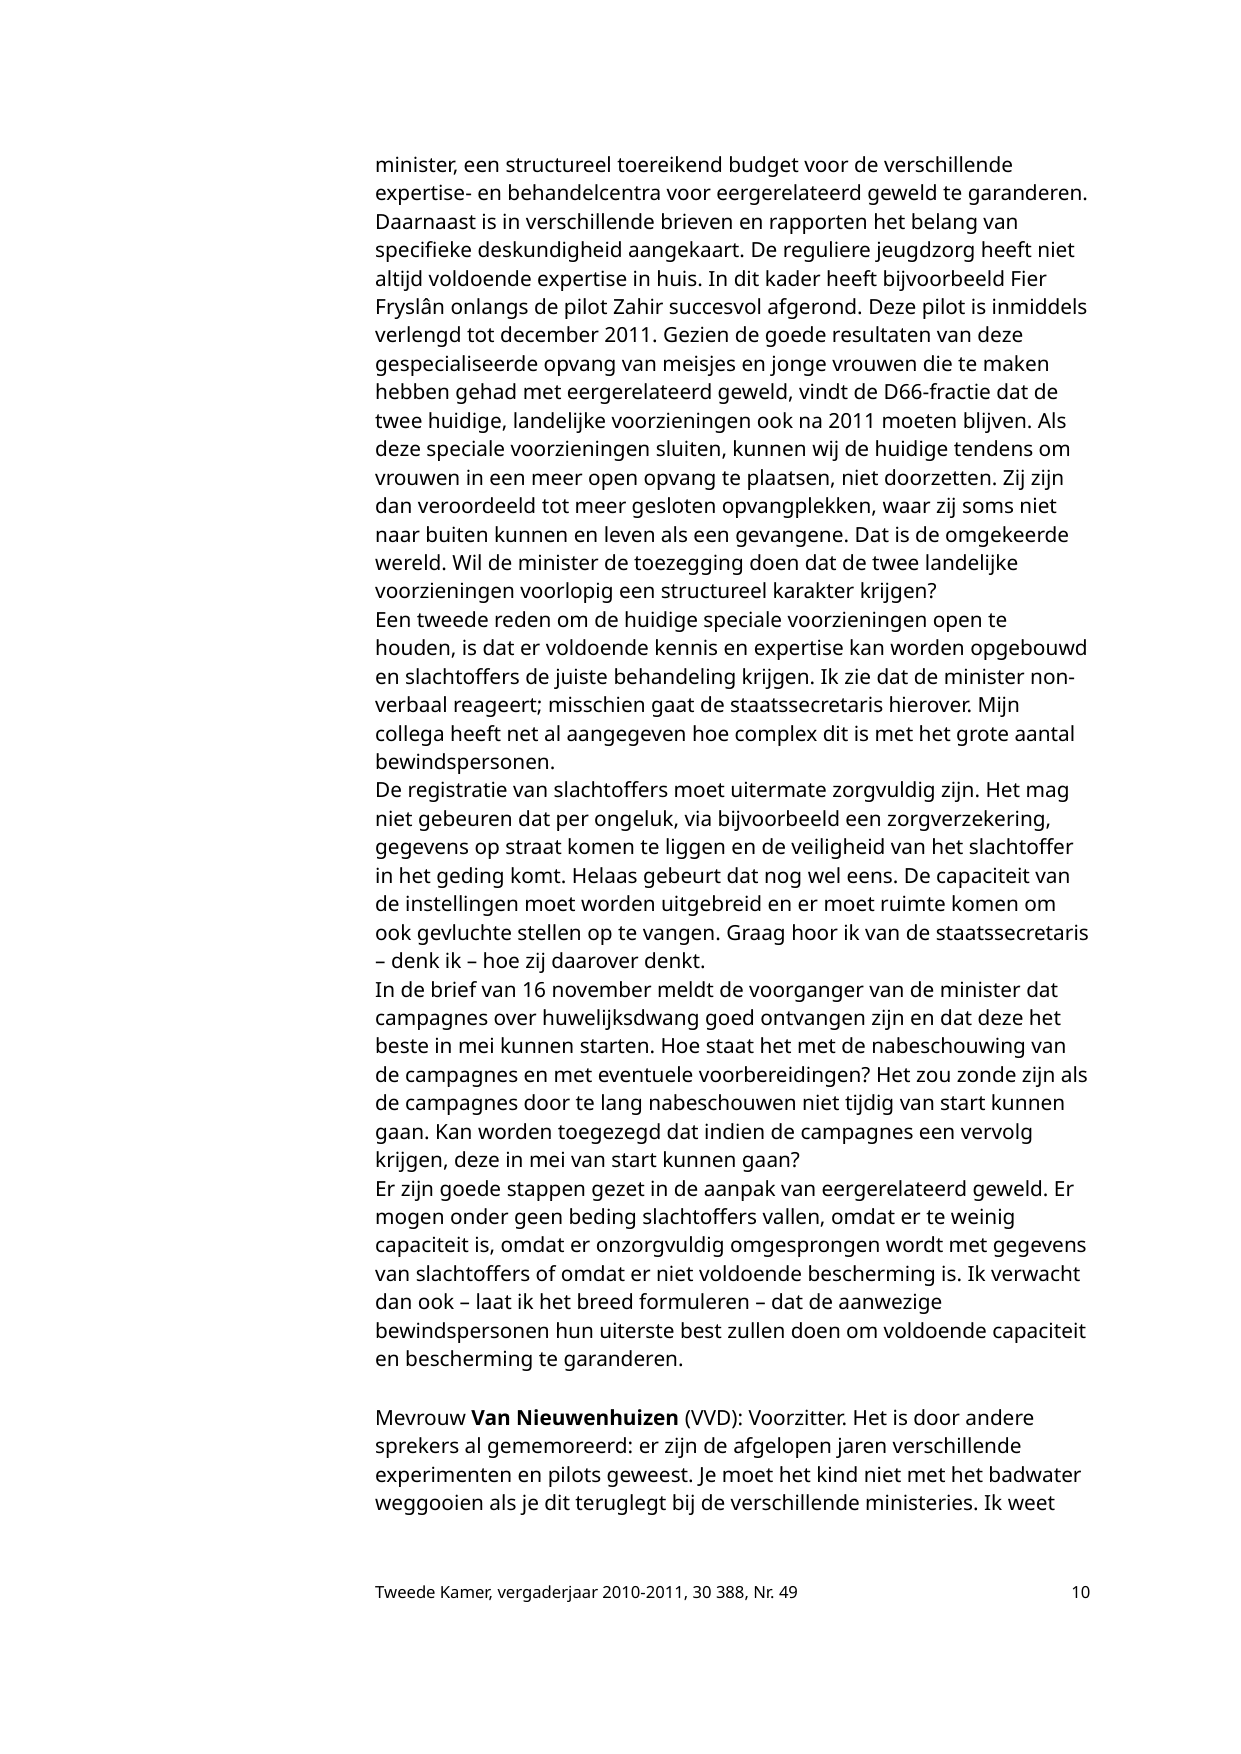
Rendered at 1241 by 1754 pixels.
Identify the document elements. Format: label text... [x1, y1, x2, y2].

text Een tweede reden om de huidige speciale voorzieningen open te houden, is dat er voldoende kennis en expertise kan worden opgebouwd en slachtoffers de juiste behandeling krijgen. Ik zie dat de minister non-verbaal reageert; misschien gaat de staatssecretaris hierover. Mijn collega heeft net al aangegeven hoe complex dit is met het grote aantal bewindspersonen. [375, 605, 1090, 776]
text Daarnaast is in verschillende brieven en rapporten het belang van specifieke deskundigheid aangekaart. De reguliere jeugdzorg heeft niet altijd voldoende expertise in huis. In dit kader heeft bijvoorbeeld Fier Fryslân onlangs de pilot Zahir succesvol afgerond. Deze pilot is inmiddels verlengd tot december 2011. Gezien de goede resultaten van deze gespecialiseerde opvang van meisjes en jonge vrouwen die te maken hebben gehad met eergerelateerd geweld, vindt de D66-fractie dat de twee huidige, landelijke voorzieningen ook na 2011 moeten blijven. Als deze speciale voorzieningen sluiten, kunnen wij de huidige tendens om vrouwen in een meer open opvang te plaatsen, niet doorzetten. Zij zijn dan veroordeeld tot meer gesloten opvangplekken, waar zij soms niet naar buiten kunnen en leven als een gevangene. Dat is de omgekeerde wereld. Wil de minister de toezegging doen dat de twee landelijke voorzieningen voorlopig een structureel karakter krijgen? [375, 207, 1090, 605]
text De registratie van slachtoffers moet uitermate zorgvuldig zijn. Het mag niet gebeuren dat per ongeluk, via bijvoorbeeld een zorgverzekering, gegevens op straat komen te liggen en de veiligheid van het slachtoffer in het geding komt. Helaas gebeurt dat nog wel eens. De capaciteit van de instellingen moet worden uitgebreid en er moet ruimte komen om ook gevluchte stellen op te vangen. Graag hoor ik van de staatssecretaris – denk ik – hoe zij daarover denkt. [375, 776, 1090, 975]
text minister, een structureel toereikend budget voor de verschillende expertise- en behandelcentra voor eergerelateerd geweld te garanderen. [375, 150, 1090, 207]
text Mevrouw Van Nieuwenhuizen (VVD): Voorzitter. Het is door andere sprekers al gememoreerd: er zijn de afgelopen jaren verschillende experimenten en pilots geweest. Je moet het kind niet met het badwater weggooien als je dit teruglegt bij de verschillende ministeries. Ik weet [375, 1403, 1090, 1517]
text In de brief van 16 november meldt de voorganger van de minister dat campagnes over huwelijksdwang goed ontvangen zijn en dat deze het beste in mei kunnen starten. Hoe staat het met de nabeschouwing van de campagnes en met eventuele voorbereidingen? Het zou zonde zijn als de campagnes door te lang nabeschouwen niet tijdig van start kunnen gaan. Kan worden toegezegd dat indien de campagnes een vervolg krijgen, deze in mei van start kunnen gaan? [375, 975, 1090, 1174]
text Er zijn goede stappen gezet in de aanpak van eergerelateerd geweld. Er mogen onder geen beding slachtoffers vallen, omdat er te weinig capaciteit is, omdat er onzorgvuldig omgesprongen wordt met gegevens van slachtoffers of omdat er niet voldoende bescherming is. Ik verwacht dan ook – laat ik het breed formuleren – dat de aanwezige bewindspersonen hun uiterste best zullen doen om voldoende capaciteit en bescherming te garanderen. [375, 1174, 1090, 1373]
